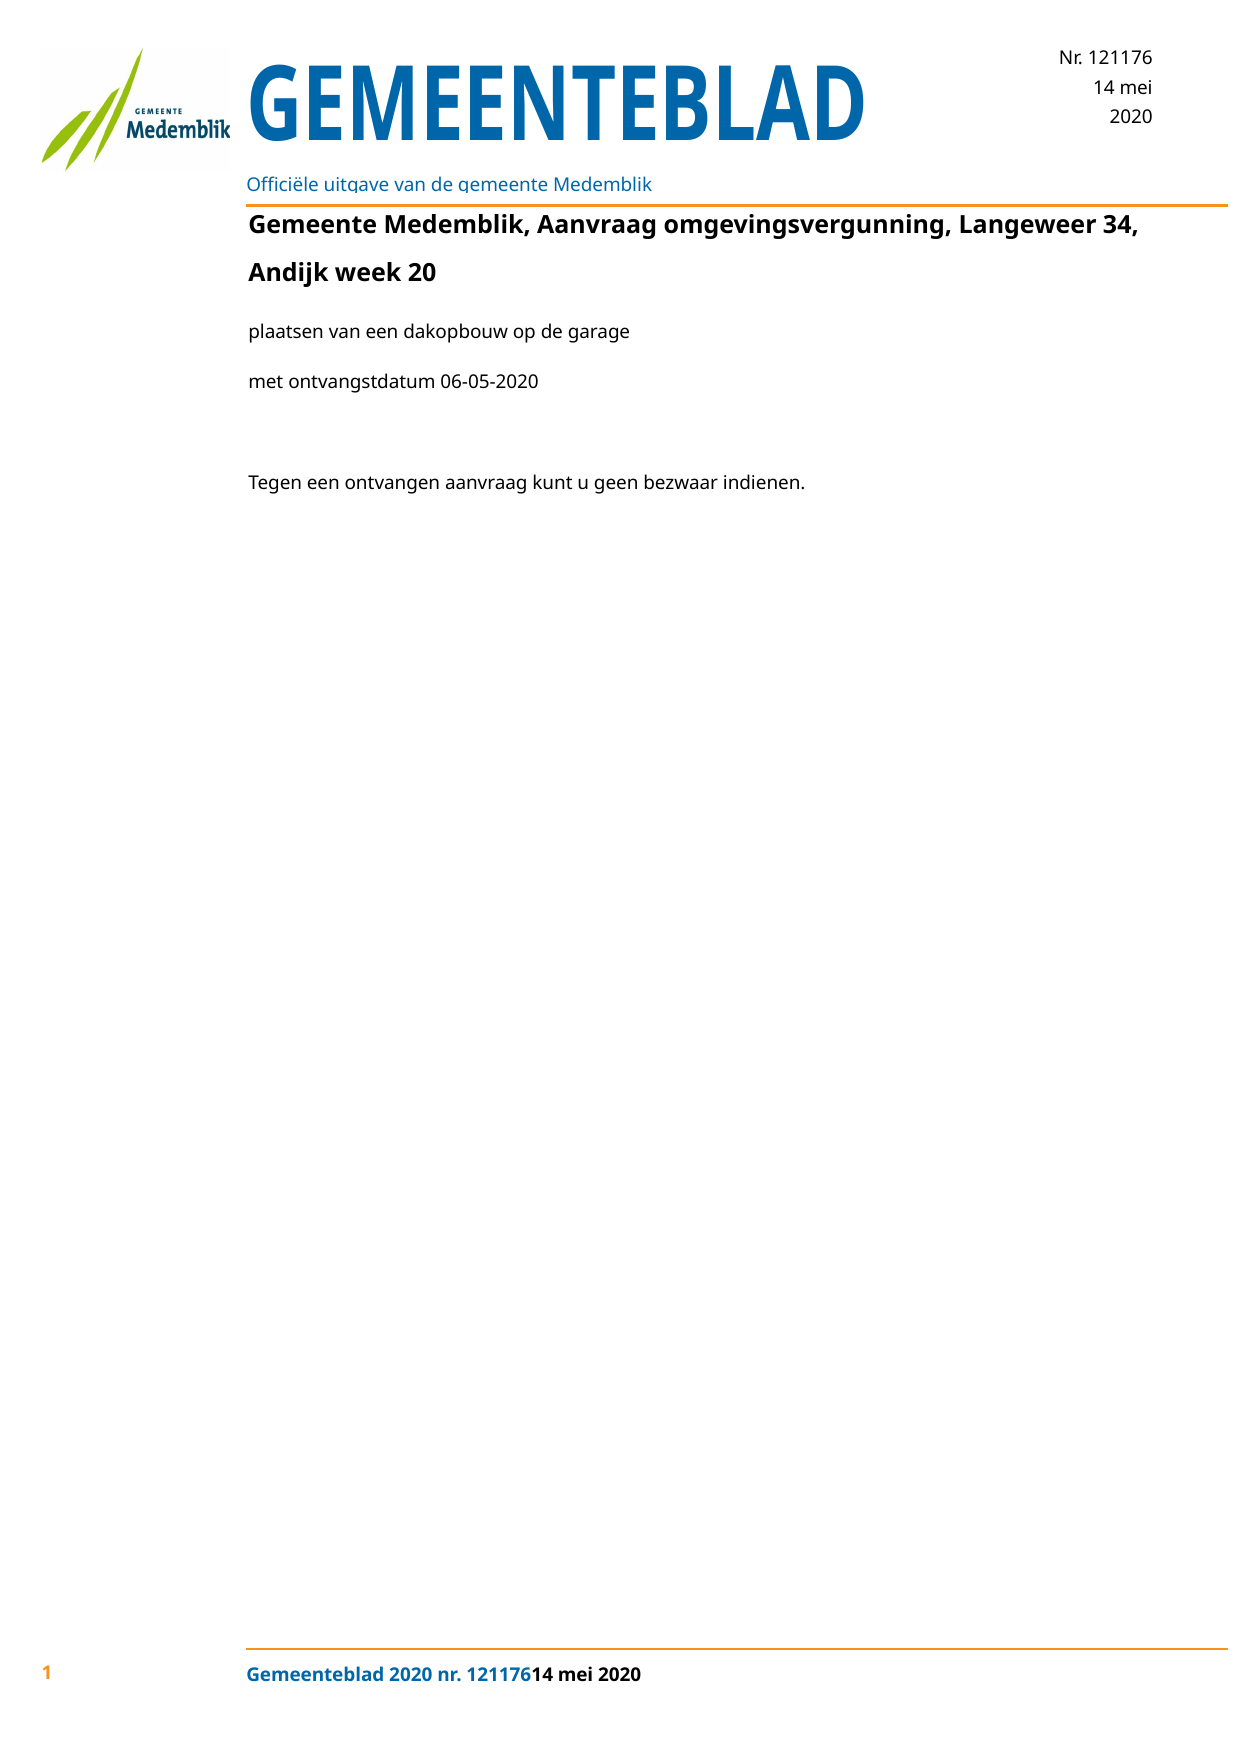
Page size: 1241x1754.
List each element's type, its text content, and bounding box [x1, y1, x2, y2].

text Gemeente Medemblik, Aanvraag omgevingsvergunning, Langeweer 34, Andijk week 20 [248, 207, 1152, 288]
text met ontvangstdatum 06-05-2020 [248, 368, 1152, 394]
picture [41, 47, 231, 172]
text plaatsen van een dakopbouw op de garage [248, 318, 1152, 344]
text Tegen een ontvangen aanvraag kunt u geen bezwaar indienen. [248, 469, 1152, 495]
